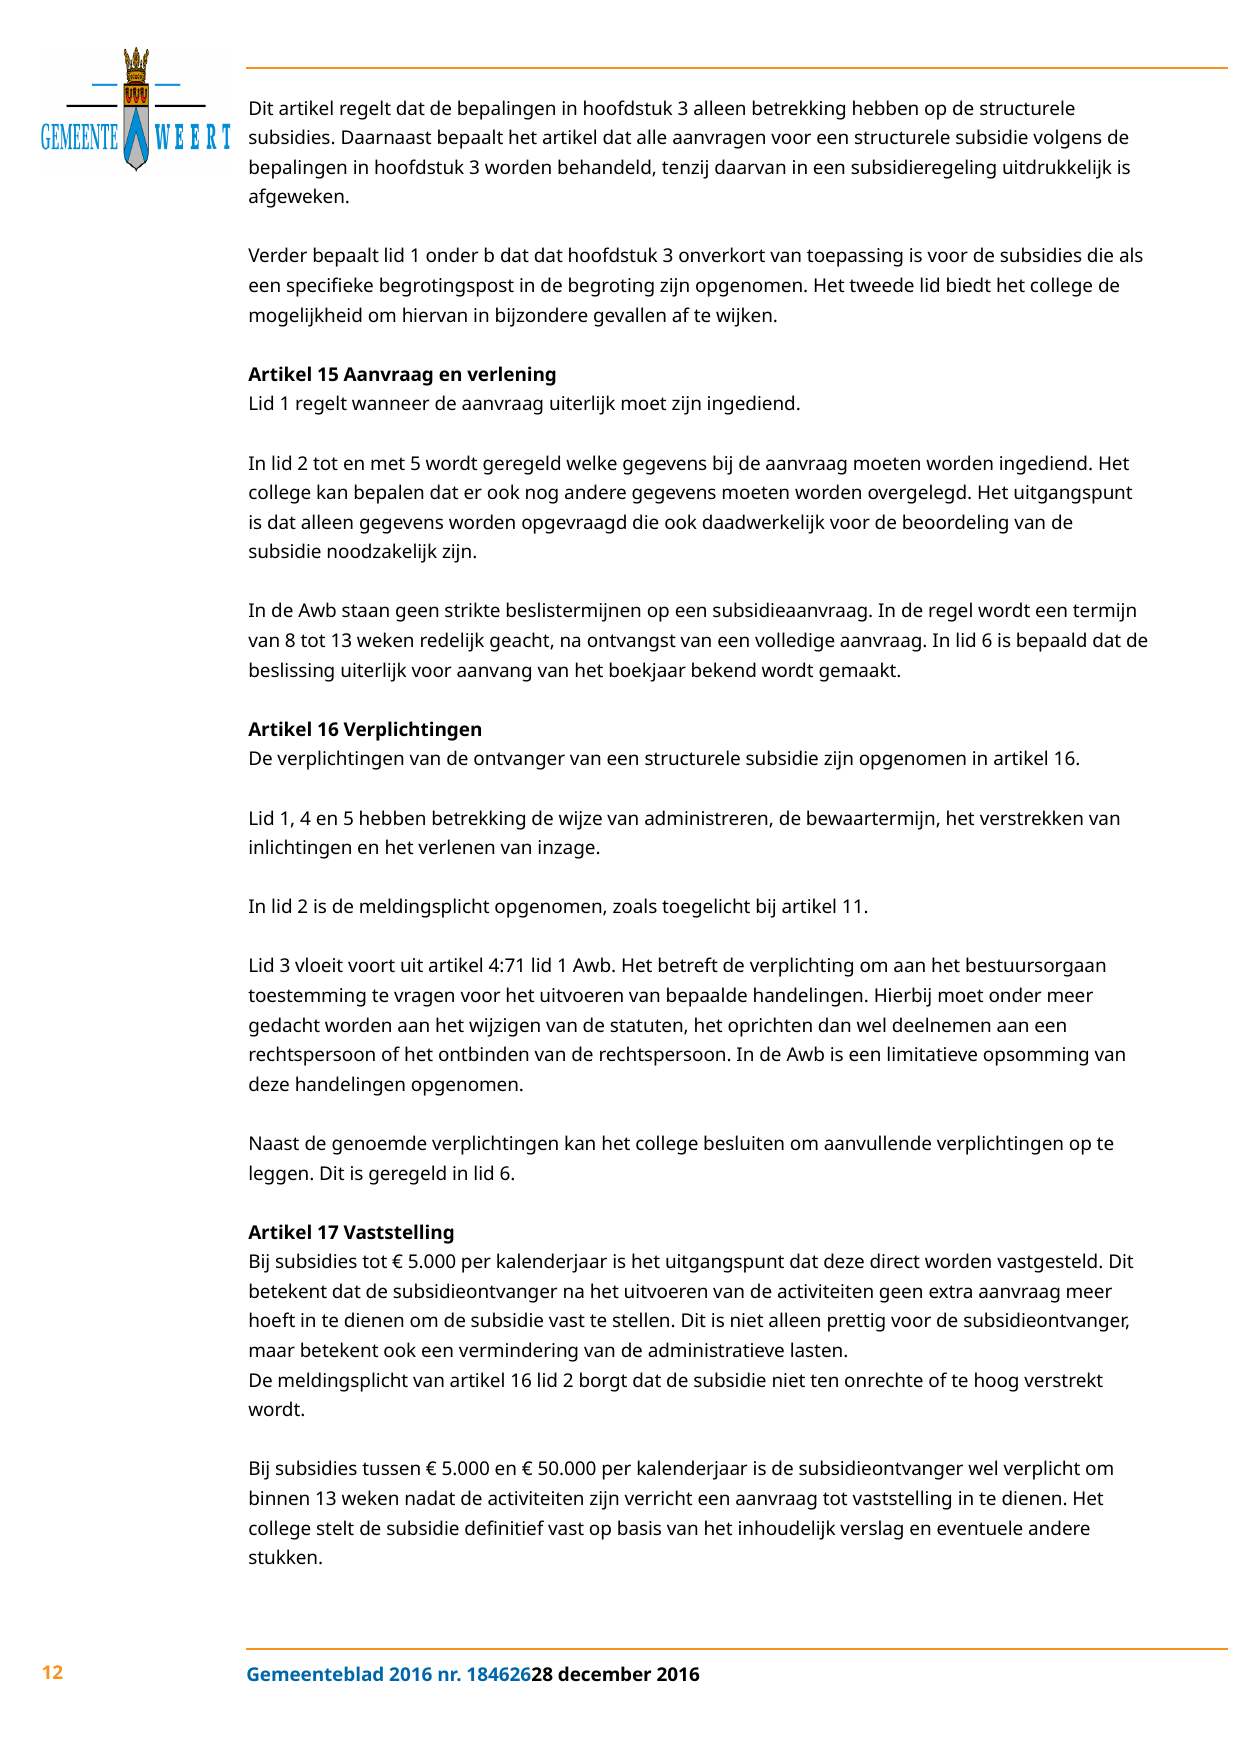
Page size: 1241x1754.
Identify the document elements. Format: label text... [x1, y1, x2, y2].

text In lid 2 tot en met 5 wordt geregeld welke gegevens bij de aanvraag moeten worden ingediend. Het college kan bepalen dat er ook nog andere gegevens moeten worden overgelegd. Het uitgangspunt is dat alleen gegevens worden opgevraagd die ook daadwerkelijk voor de beoordeling van de subsidie noodzakelijk zijn. [248, 450, 1152, 564]
text De verplichtingen van de ontvanger van een structurele subsidie zijn opgenomen in artikel 16. [248, 746, 1152, 771]
text De meldingsplicht van artikel 16 lid 2 borgt dat de subsidie niet ten onrechte of te hoog verstrekt wordt. [248, 1367, 1152, 1422]
picture [41, 47, 231, 172]
text In lid 2 is de meldingsplicht opgenomen, zoals toegelicht bij artikel 11. [248, 893, 1152, 919]
text Lid 3 vloeit voort uit artikel 4:71 lid 1 Awb. Het betreft de verplichting om aan het bestuursorgaan toestemming te vragen voor het uitvoeren van bepaalde handelingen. Hierbij moet onder meer gedacht worden aan het wijzigen van de statuten, het oprichten dan wel deelnemen aan een rechtspersoon of het ontbinden van de rechtspersoon. In de Awb is een limitatieve opsomming van deze handelingen opgenomen. [248, 953, 1152, 1097]
text Artikel 16 Verplichtingen [248, 716, 1152, 742]
text Dit artikel regelt dat de bepalingen in hoofdstuk 3 alleen betrekking hebben op de structurele subsidies. Daarnaast bepaalt het artikel dat alle aanvragen voor een structurele subsidie volgens de bepalingen in hoofdstuk 3 worden behandeld, tenzij daarvan in een subsidieregeling uitdrukkelijk is afgeweken. [248, 95, 1152, 209]
text Bij subsidies tussen € 5.000 en € 50.000 per kalenderjaar is de subsidieontvanger wel verplicht om binnen 13 weken nadat de activiteiten zijn verricht een aanvraag tot vaststelling in te dienen. Het college stelt de subsidie definitief vast op basis van het inhoudelijk verslag en eventuele andere stukken. [248, 1456, 1152, 1570]
text Lid 1 regelt wanneer de aanvraag uiterlijk moet zijn ingediend. [248, 391, 1152, 416]
text Artikel 15 Aanvraag en verlening [248, 361, 1152, 387]
text Lid 1, 4 en 5 hebben betrekking de wijze van administreren, de bewaartermijn, het verstrekken van inlichtingen en het verlenen van inzage. [248, 805, 1152, 860]
text Bij subsidies tot € 5.000 per kalenderjaar is het uitgangspunt dat deze direct worden vastgesteld. Dit betekent dat de subsidieontvanger na het uitvoeren van de activiteiten geen extra aanvraag meer hoeft in te dienen om de subsidie vast te stellen. Dit is niet alleen prettig voor de subsidieontvanger, maar betekent ook een vermindering van de administratieve lasten. [248, 1248, 1152, 1363]
text Artikel 17 Vaststelling [248, 1219, 1152, 1245]
text In de Awb staan geen strikte beslistermijnen op een subsidieaanvraag. In de regel wordt een termijn van 8 tot 13 weken redelijk geacht, na ontvangst van een volledige aanvraag. In lid 6 is bepaald dat de beslissing uiterlijk voor aanvang van het boekjaar bekend wordt gemaakt. [248, 598, 1152, 683]
text Naast de genoemde verplichtingen kan het college besluiten om aanvullende verplichtingen op te leggen. Dit is geregeld in lid 6. [248, 1130, 1152, 1186]
text Verder bepaalt lid 1 onder b dat dat hoofdstuk 3 onverkort van toepassing is voor de subsidies die als een specifieke begrotingspost in de begroting zijn opgenomen. Het tweede lid biedt het college de mogelijkheid om hiervan in bijzondere gevallen af te wijken. [248, 243, 1152, 328]
